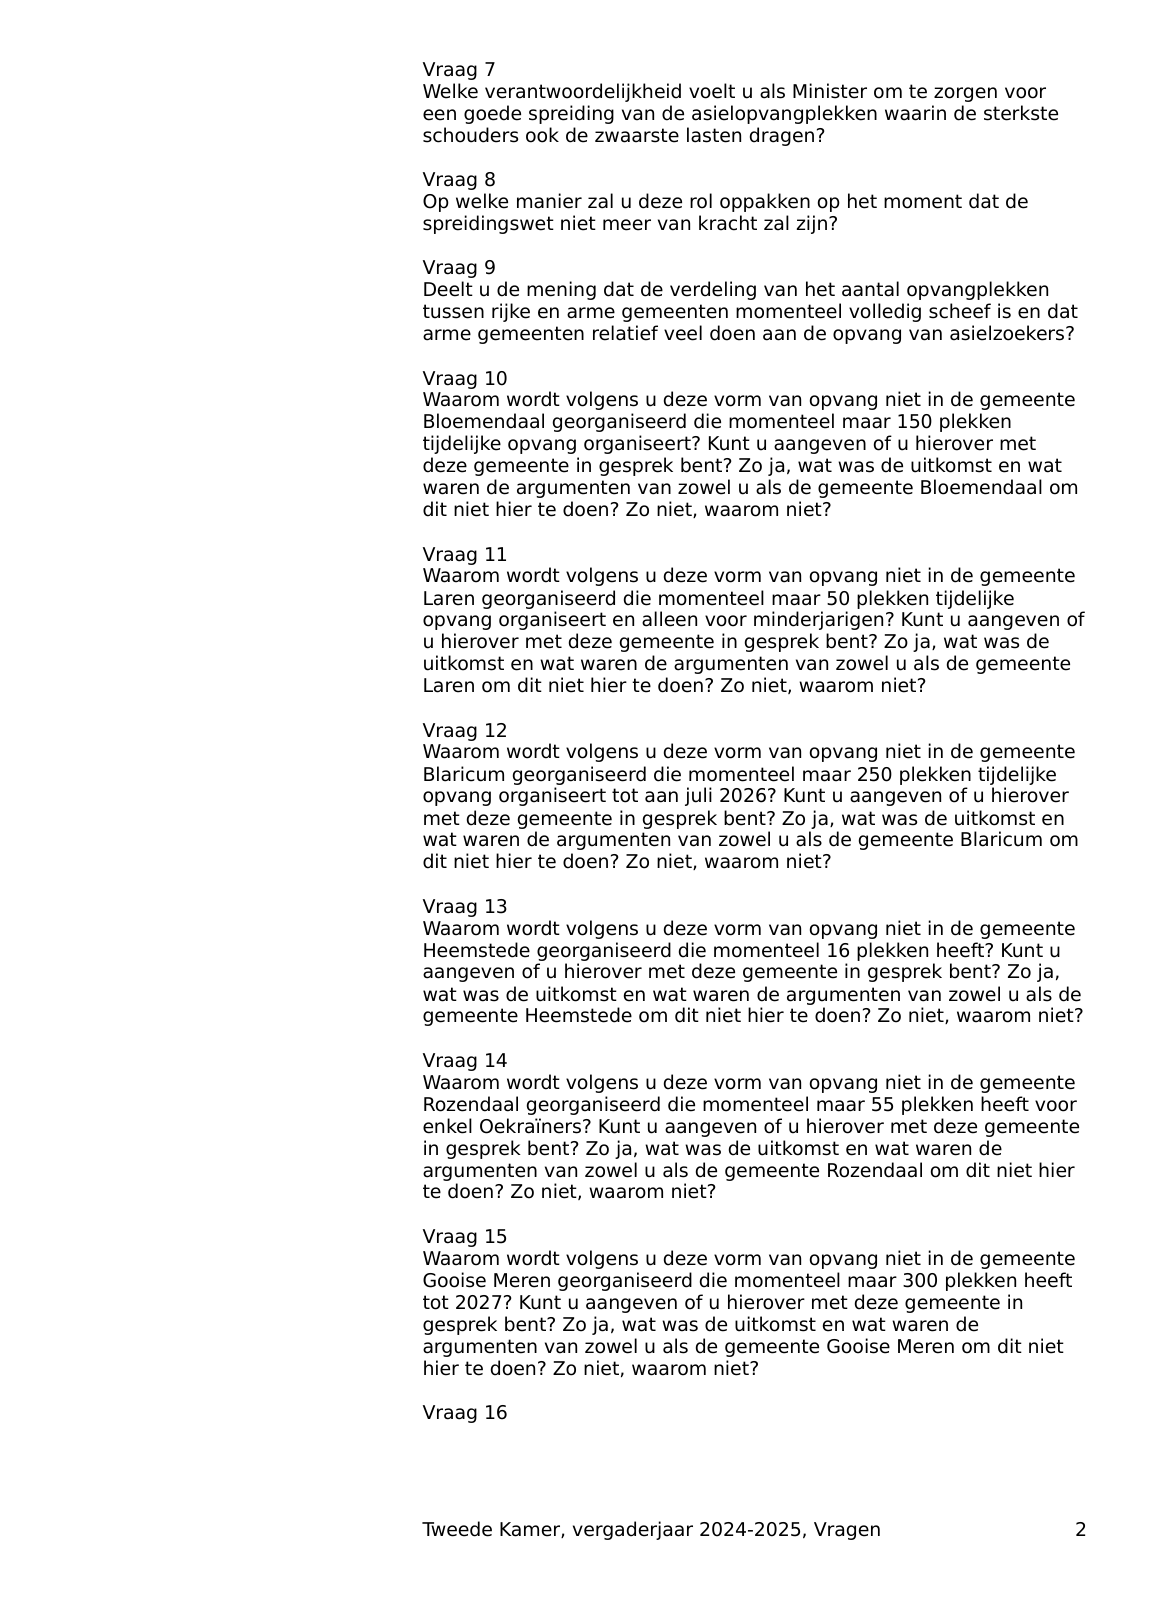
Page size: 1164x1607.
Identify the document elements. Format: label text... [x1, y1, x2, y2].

text Op welke manier zal u deze rol oppakken op het moment dat de spreidingswet niet meer van kracht zal zijn? [422, 191, 1087, 235]
text Waarom wordt volgens u deze vorm van opvang niet in de gemeente Rozendaal georganiseerd die momenteel maar 55 plekken heeft voor enkel Oekraïners? Kunt u aangeven of u hierover met deze gemeente in gesprek bent? Zo ja, wat was de uitkomst en wat waren de argumenten van zowel u als de gemeente Rozendaal om dit niet hier te doen? Zo niet, waarom niet? [422, 1072, 1087, 1203]
text Waarom wordt volgens u deze vorm van opvang niet in de gemeente Bloemendaal georganiseerd die momenteel maar 150 plekken tijdelijke opvang organiseert? Kunt u aangeven of u hierover met deze gemeente in gesprek bent? Zo ja, wat was de uitkomst en wat waren de argumenten van zowel u als de gemeente Bloemendaal om dit niet hier te doen? Zo niet, waarom niet? [422, 389, 1087, 521]
text Welke verantwoordelijkheid voelt u als Minister om te zorgen voor een goede spreiding van de asielopvangplekken waarin de sterkste schouders ook de zwaarste lasten dragen? [422, 81, 1087, 147]
text Vraag 13 [422, 896, 1087, 917]
text Deelt u de mening dat de verdeling van het aantal opvangplekken tussen rijke en arme gemeenten momenteel volledig scheef is en dat arme gemeenten relatief veel doen aan de opvang van asielzoekers? [422, 279, 1087, 345]
text Waarom wordt volgens u deze vorm van opvang niet in de gemeente Blaricum georganiseerd die momenteel maar 250 plekken tijdelijke opvang organiseert tot aan juli 2026? Kunt u aangeven of u hierover met deze gemeente in gesprek bent? Zo ja, wat was de uitkomst en wat waren de argumenten van zowel u als de gemeente Blaricum om dit niet hier te doen? Zo niet, waarom niet? [422, 741, 1087, 873]
text Vraag 9 [422, 257, 1087, 279]
text Vraag 10 [422, 367, 1087, 389]
text Vraag 16 [422, 1402, 1087, 1424]
text Waarom wordt volgens u deze vorm van opvang niet in de gemeente Gooise Meren georganiseerd die momenteel maar 300 plekken heeft tot 2027? Kunt u aangeven of u hierover met deze gemeente in gesprek bent? Zo ja, wat was de uitkomst en wat waren de argumenten van zowel u als de gemeente Gooise Meren om dit niet hier te doen? Zo niet, waarom niet? [422, 1248, 1087, 1379]
text Waarom wordt volgens u deze vorm van opvang niet in de gemeente Laren georganiseerd die momenteel maar 50 plekken tijdelijke opvang organiseert en alleen voor minderjarigen? Kunt u aangeven of u hierover met deze gemeente in gesprek bent? Zo ja, wat was de uitkomst en wat waren de argumenten van zowel u als de gemeente Laren om dit niet hier te doen? Zo niet, waarom niet? [422, 565, 1087, 697]
text Vraag 11 [422, 543, 1087, 565]
text Vraag 15 [422, 1226, 1087, 1248]
text Waarom wordt volgens u deze vorm van opvang niet in de gemeente Heemstede georganiseerd die momenteel 16 plekken heeft? Kunt u aangeven of u hierover met deze gemeente in gesprek bent? Zo ja, wat was de uitkomst en wat waren de argumenten van zowel u als de gemeente Heemstede om dit niet hier te doen? Zo niet, waarom niet? [422, 917, 1087, 1027]
text Vraag 12 [422, 719, 1087, 741]
text Vraag 8 [422, 169, 1087, 191]
text Vraag 7 [422, 59, 1087, 81]
text Vraag 14 [422, 1049, 1087, 1072]
